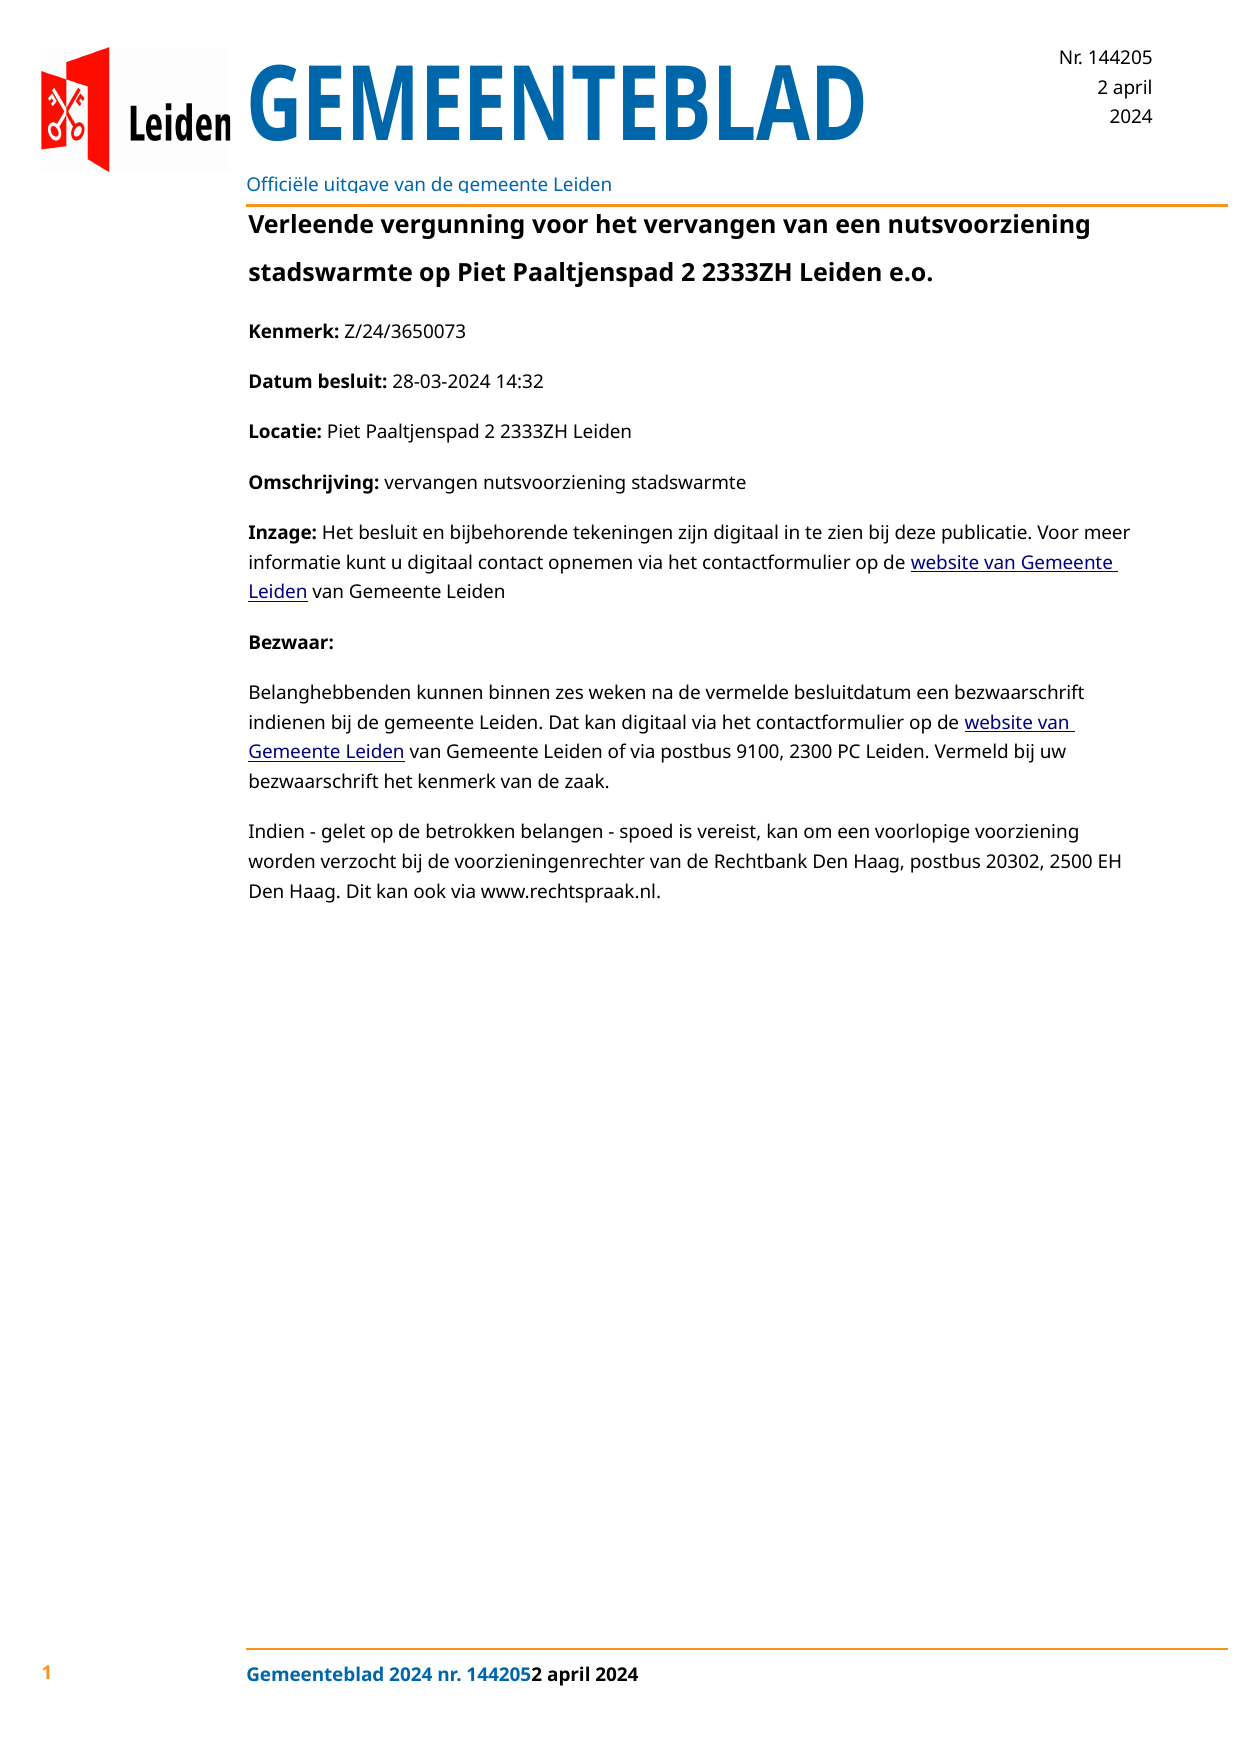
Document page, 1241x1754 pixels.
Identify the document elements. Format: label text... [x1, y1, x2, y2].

text Bezwaar: [248, 629, 1152, 655]
text Verleende vergunning voor het vervangen van een nutsvoorziening stadswarmte op Piet Paaltjenspad 2 2333ZH Leiden e.o. [248, 207, 1152, 288]
text Locatie: Piet Paaltjenspad 2 2333ZH Leiden [248, 419, 1152, 444]
text Indien - gelet op de betrokken belangen - spoed is vereist, kan om een voorlopige voorziening worden verzocht bij de voorzieningenrechter van de Rechtbank Den Haag, postbus 20302, 2500 EH Den Haag. Dit kan ook via www.rechtspraak.nl. [248, 819, 1152, 904]
text Kenmerk: Z/24/3650073 [248, 318, 1152, 344]
picture [41, 47, 231, 172]
text Belanghebbenden kunnen binnen zes weken na de vermelde besluitdatum een bezwaarschrift indienen bij de gemeente Leiden. Dat kan digitaal via het contactformulier op de website van Gemeente Leiden van Gemeente Leiden of via postbus 9100, 2300 PC Leiden. Vermeld bij uw bezwaarschrift het kenmerk van de zaak. [248, 679, 1152, 794]
text Datum besluit: 28-03-2024 14:32 [248, 368, 1152, 394]
text Inzage: Het besluit en bijbehorende tekeningen zijn digitaal in te zien bij deze publicatie. Voor meer informatie kunt u digitaal contact opnemen via het contactformulier op de website van Gemeente Leiden van Gemeente Leiden [248, 519, 1152, 604]
text Omschrijving: vervangen nutsvoorziening stadswarmte [248, 469, 1152, 495]
